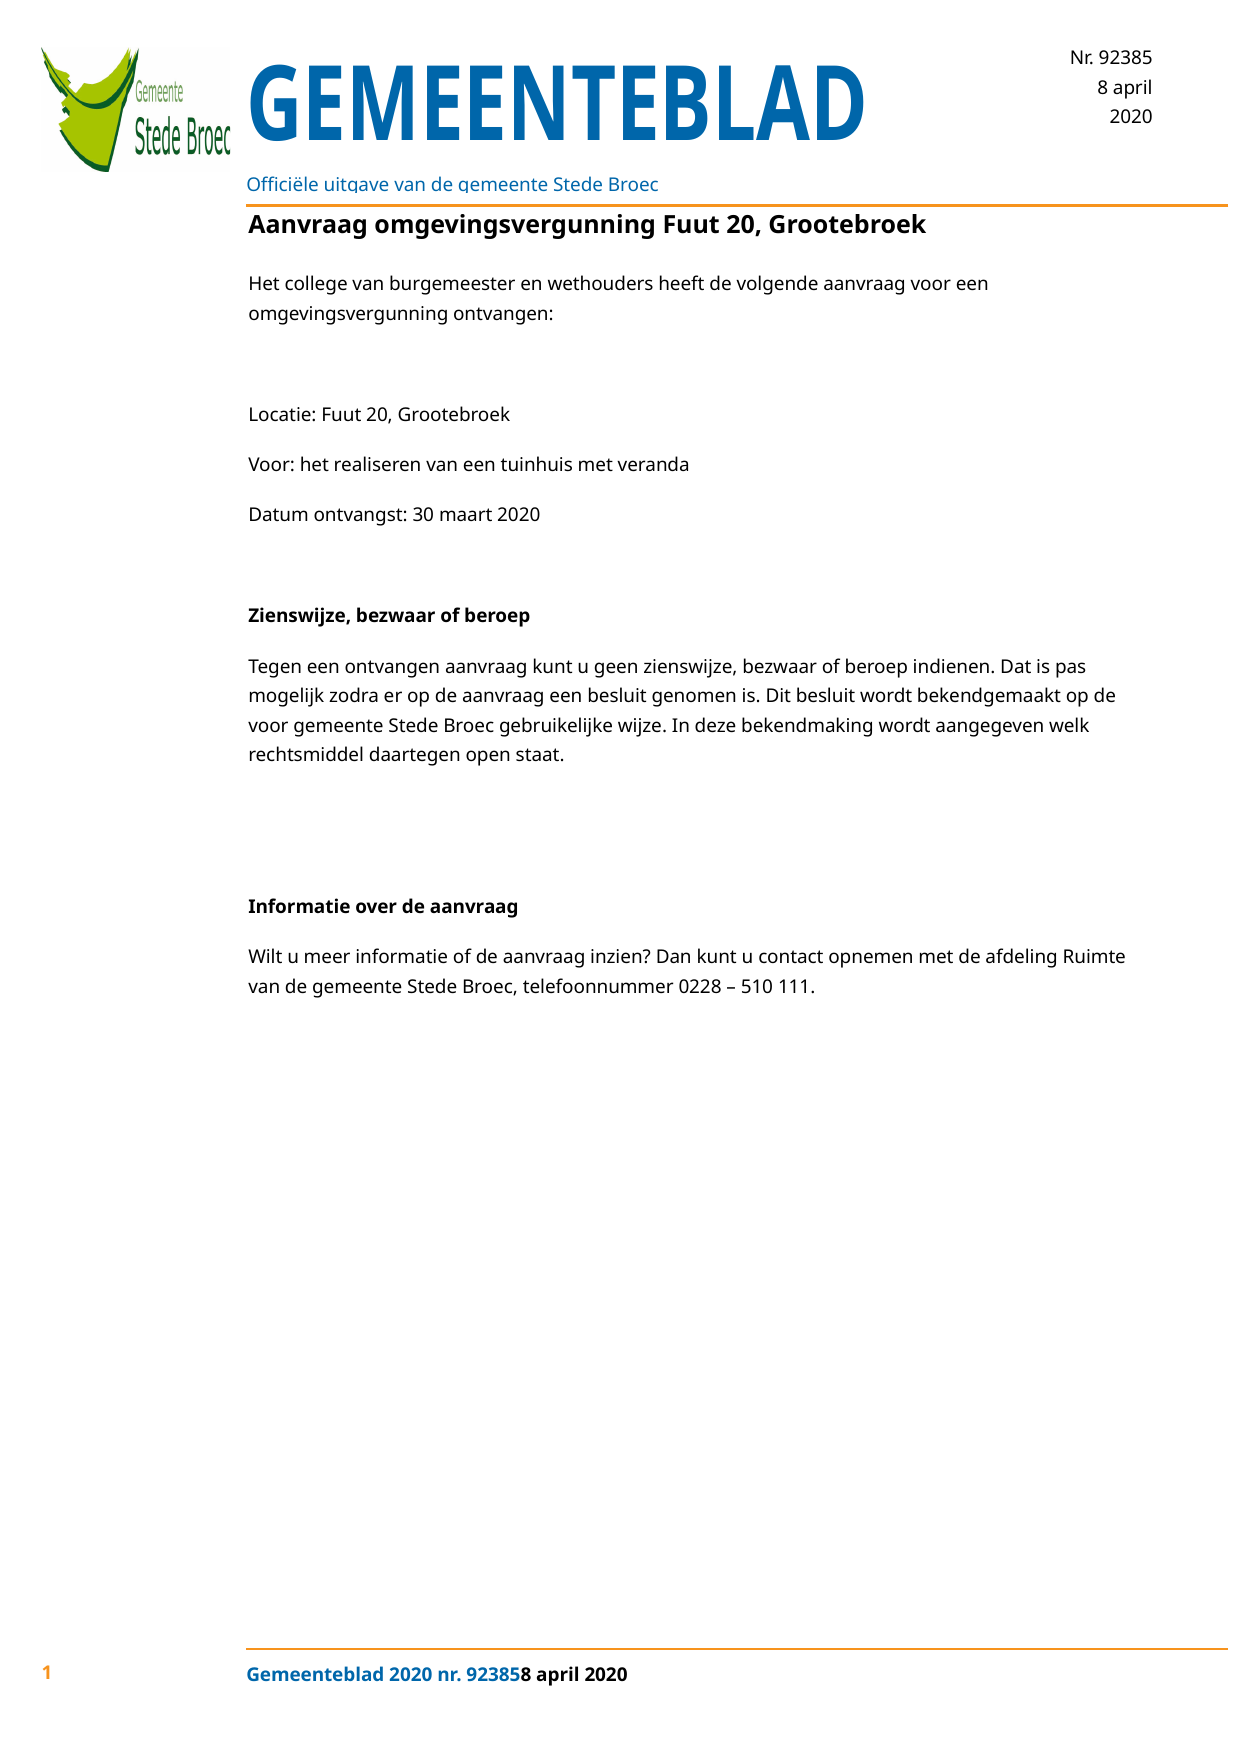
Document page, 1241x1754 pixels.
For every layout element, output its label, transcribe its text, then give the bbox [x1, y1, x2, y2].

text Locatie: Fuut 20, Grootebroek [248, 401, 1152, 426]
picture [41, 47, 231, 172]
text Informatie over de aanvraag [248, 893, 1152, 918]
text Het college van burgemeester en wethouders heeft de volgende aanvraag voor een omgevingsvergunning ontvangen: [248, 270, 1152, 326]
text Zienswijze, bezwaar of beroep [248, 602, 1152, 628]
text Tegen een ontvangen aanvraag kunt u geen zienswijze, bezwaar of beroep indienen. Dat is pas mogelijk zodra er op de aanvraag een besluit genomen is. Dit besluit wordt bekendgemaakt op de voor gemeente Stede Broec gebruikelijke wijze. In deze bekendmaking wordt aangegeven welk rechtsmiddel daartegen open staat. [248, 653, 1152, 767]
text Aanvraag omgevingsvergunning Fuut 20, Grootebroek [248, 207, 1152, 241]
text Wilt u meer informatie of de aanvraag inzien? Dan kunt u contact opnemen met de afdeling Ruimte van de gemeente Stede Broec, telefoonnummer 0228 – 510 111. [248, 943, 1152, 998]
text Datum ontvangst: 30 maart 2020 [248, 502, 1152, 527]
text Voor: het realiseren van een tuinhuis met veranda [248, 451, 1152, 477]
